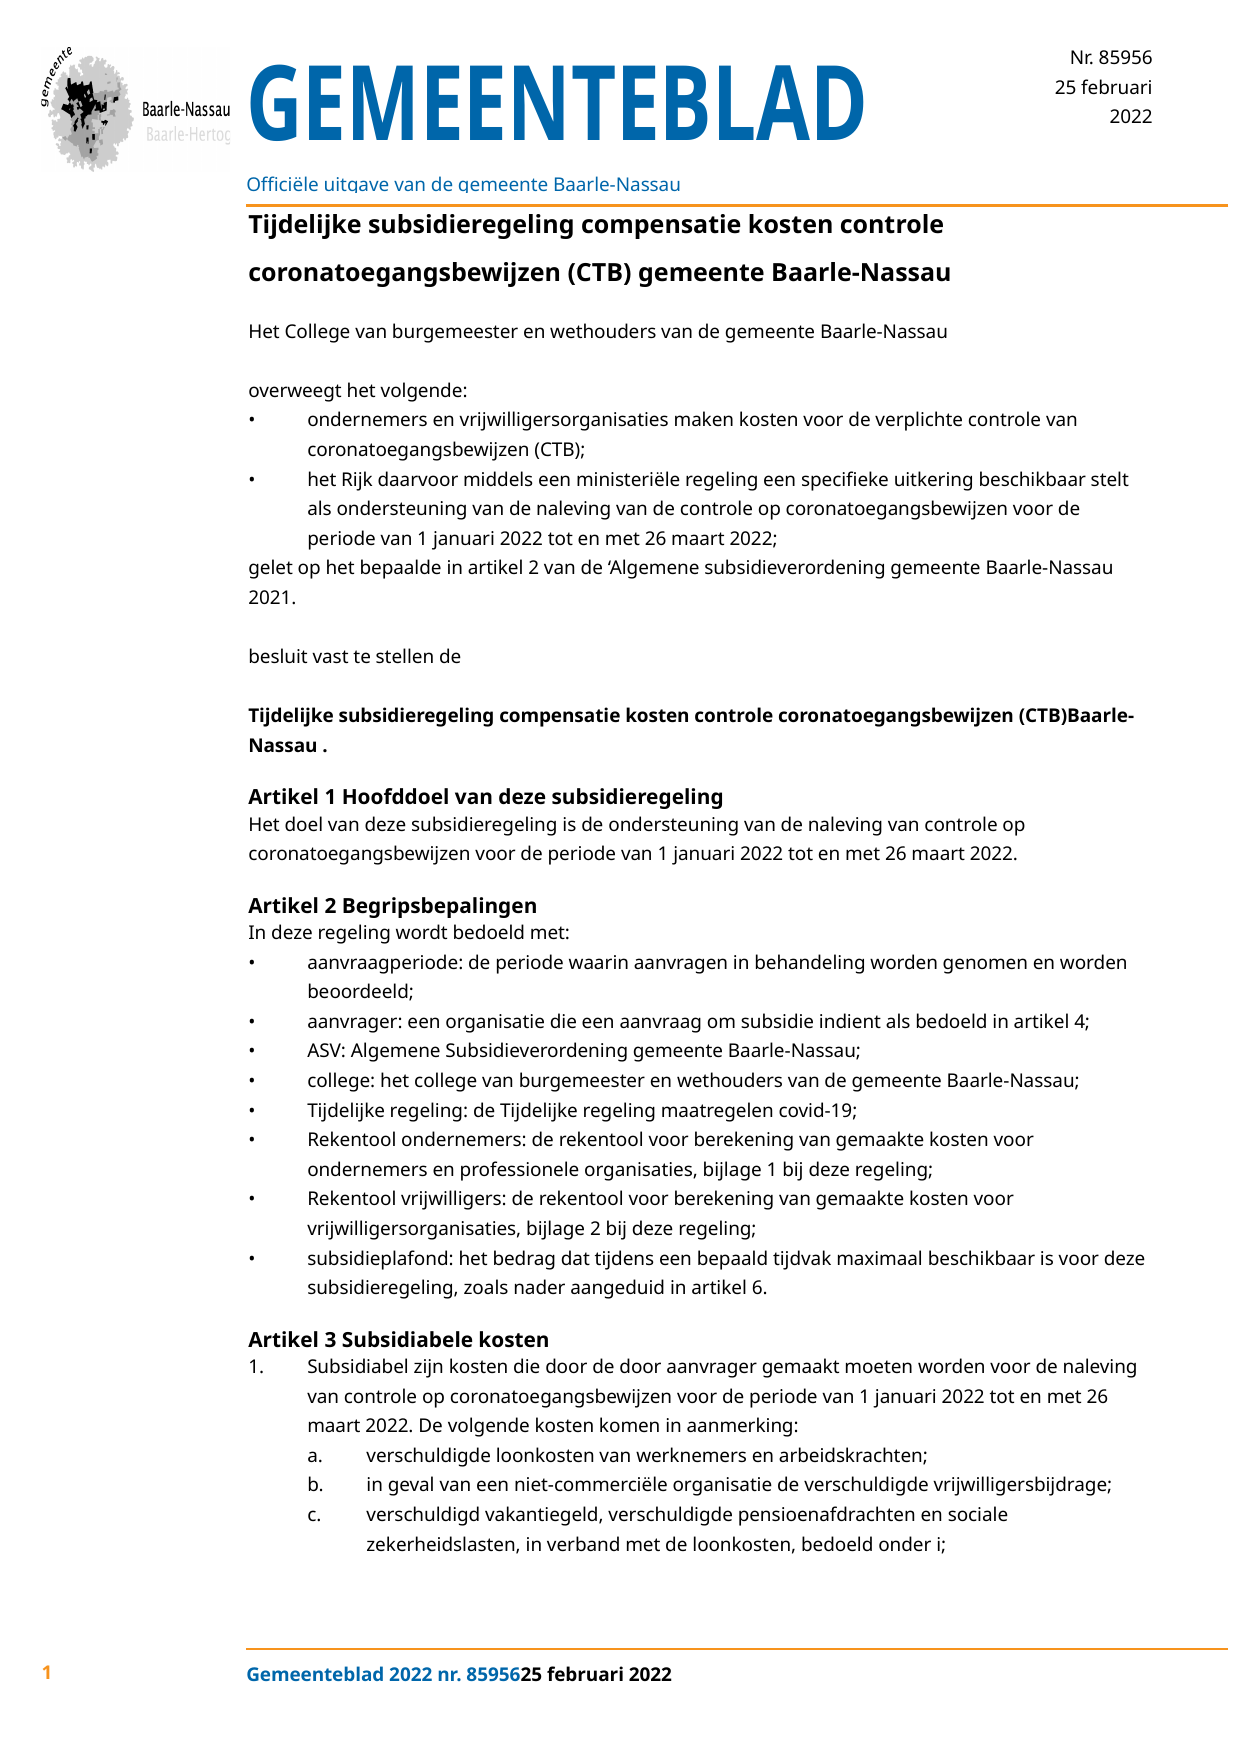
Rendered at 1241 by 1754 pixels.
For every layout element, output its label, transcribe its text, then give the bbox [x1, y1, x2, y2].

list subsidieplafond: het bedrag dat tijdens een bepaald tijdvak maximaal beschikbaar is voor deze subsidieregeling, zoals nader aangeduid in artikel 6. [248, 1245, 1152, 1300]
list verschuldigd vakantiegeld, verschuldigde pensioenafdrachten en sociale zekerheidslasten, in verband met de loonkosten, bedoeld onder i; [307, 1501, 1152, 1556]
text Artikel 3 Subsidiabele kosten [248, 1325, 1152, 1353]
text In deze regeling wordt bedoeld met: [248, 919, 1152, 945]
list Tijdelijke regeling: de Tijdelijke regeling maatregelen covid-19; [248, 1097, 1152, 1123]
text gelet op het bepaalde in artikel 2 van de ‘Algemene subsidieverordening gemeente Baarle-Nassau 2021. [248, 554, 1152, 610]
text besluit vast te stellen de [248, 643, 1152, 669]
list ASV: Algemene Subsidieverordening gemeente Baarle-Nassau; [248, 1038, 1152, 1063]
list Rekentool ondernemers: de rekentool voor berekening van gemaakte kosten voor ondernemers en professionele organisaties, bijlage 1 bij deze regeling; [248, 1126, 1152, 1182]
text overweegt het volgende: [248, 377, 1152, 403]
list verschuldigde loonkosten van werknemers en arbeidskrachten; [307, 1442, 1152, 1468]
list Subsidiabel zijn kosten die door de door aanvrager gemaakt moeten worden voor de naleving van controle op coronatoegangsbewijzen voor de periode van 1 januari 2022 tot en met 26 maart 2022. De volgende kosten komen in aanmerking: [248, 1353, 1152, 1438]
list college: het college van burgemeester en wethouders van de gemeente Baarle-Nassau; [248, 1067, 1152, 1093]
text Tijdelijke subsidieregeling compensatie kosten controle coronatoegangsbewijzen (CTB) gemeente Baarle-Nassau [248, 207, 1152, 288]
text Tijdelijke subsidieregeling compensatie kosten controle coronatoegangsbewijzen (CTB)Baarle-Nassau . [248, 702, 1152, 758]
list aanvraagperiode: de periode waarin aanvragen in behandeling worden genomen en worden beoordeeld; [248, 949, 1152, 1004]
text Het doel van deze subsidieregeling is de ondersteuning van de naleving van controle op coronatoegangsbewijzen voor de periode van 1 januari 2022 tot en met 26 maart 2022. [248, 811, 1152, 866]
list in geval van een niet-commerciële organisatie de verschuldigde vrijwilligersbijdrage; [307, 1472, 1152, 1497]
list het Rijk daarvoor middels een ministeriële regeling een specifieke uitkering beschikbaar stelt als ondersteuning van de naleving van de controle op coronatoegangsbewijzen voor de periode van 1 januari 2022 tot en met 26 maart 2022; [248, 466, 1152, 551]
list aanvrager: een organisatie die een aanvraag om subsidie indient als bedoeld in artikel 4; [248, 1008, 1152, 1034]
list ondernemers en vrijwilligersorganisaties maken kosten voor de verplichte controle van coronatoegangsbewijzen (CTB); [248, 407, 1152, 462]
picture [41, 47, 231, 172]
text Artikel 1 Hoofddoel van deze subsidieregeling [248, 782, 1152, 811]
list Rekentool vrijwilligers: de rekentool voor berekening van gemaakte kosten voor vrijwilligersorganisaties, bijlage 2 bij deze regeling; [248, 1186, 1152, 1241]
text Het College van burgemeester en wethouders van de gemeente Baarle-Nassau [248, 318, 1152, 344]
text Artikel 2 Begripsbepalingen [248, 891, 1152, 919]
